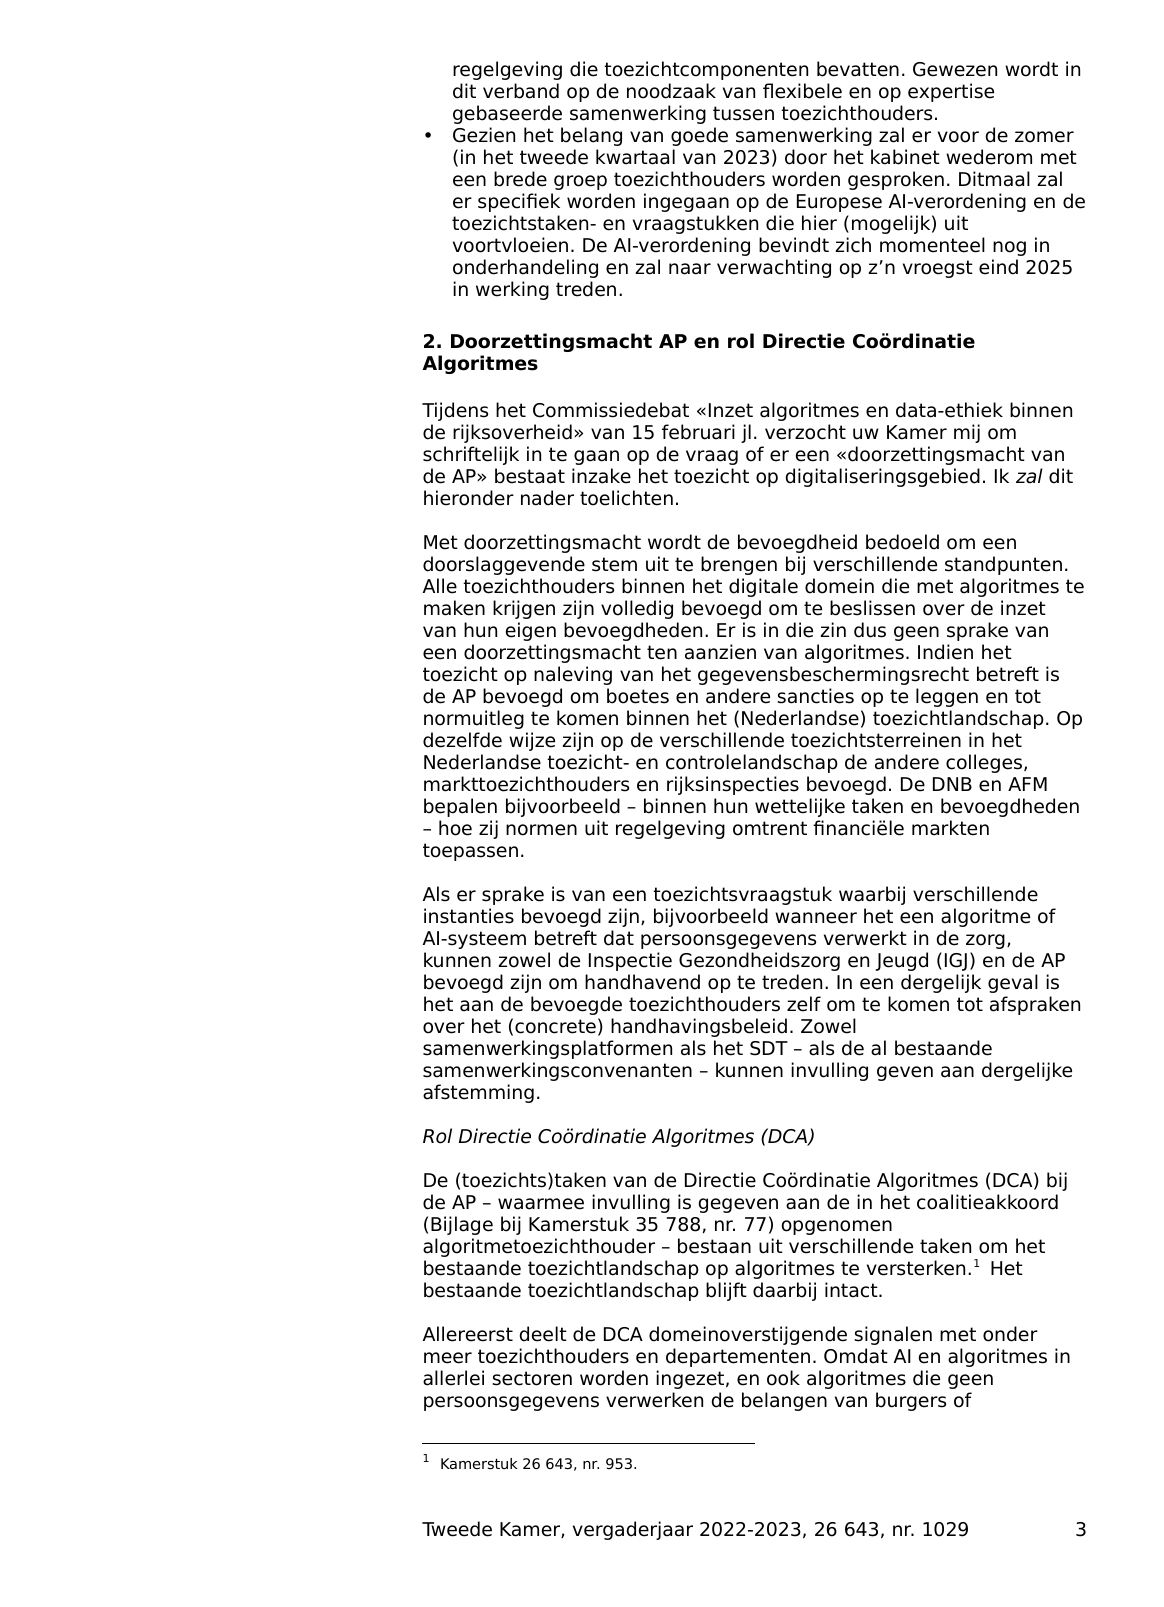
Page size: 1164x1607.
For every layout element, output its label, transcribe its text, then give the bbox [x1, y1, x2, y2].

subtitle 2. Doorzettingsmacht AP en rol Directie Coördinatie Algoritmes [422, 331, 1087, 375]
text regelgeving die toezichtcomponenten bevatten. Gewezen wordt in dit verband op de noodzaak van flexibele en op expertise gebaseerde samenwerking tussen toezichthouders. [422, 59, 1087, 125]
text Kamerstuk 26 643, nr. 953. [422, 1452, 1087, 1474]
text De (toezichts)taken van de Directie Coördinatie Algoritmes (DCA) bij de AP – waarmee invulling is gegeven aan de in het coalitieakkoord (Bijlage bij Kamerstuk 35 788, nr. 77) opgenomen algoritmetoezichthouder – bestaan uit verschillende taken om het bestaande toezichtlandschap op algoritmes te versterken. Het bestaande toezichtlandschap blijft daarbij intact. [422, 1170, 1087, 1302]
subtitle Rol Directie Coördinatie Algoritmes (DCA) [422, 1126, 1087, 1148]
text Met doorzettingsmacht wordt de bevoegdheid bedoeld om een doorslaggevende stem uit te brengen bij verschillende standpunten. Alle toezichthouders binnen het digitale domein die met algoritmes te maken krijgen zijn volledig bevoegd om te beslissen over de inzet van hun eigen bevoegdheden. Er is in die zin dus geen sprake van een doorzettingsmacht ten aanzien van algoritmes. Indien het toezicht op naleving van het gegevensbeschermingsrecht betreft is de AP bevoegd om boetes en andere sancties op te leggen en tot normuitleg te komen binnen het (Nederlandse) toezichtlandschap. Op dezelfde wijze zijn op de verschillende toezichtsterreinen in het Nederlandse toezicht- en controlelandschap de andere colleges, markttoezichthouders en rijksinspecties bevoegd. De DNB en AFM bepalen bijvoorbeeld – binnen hun wettelijke taken en bevoegdheden – hoe zij normen uit regelgeving omtrent financiële markten toepassen. [422, 532, 1087, 862]
text Tijdens het Commissiedebat «Inzet algoritmes en data-ethiek binnen de rijksoverheid» van 15 februari jl. verzocht uw Kamer mij om schriftelijk in te gaan op de vraag of er een «doorzettingsmacht van de AP» bestaat inzake het toezicht op digitaliseringsgebied. Ik zal dit hieronder nader toelichten. [422, 400, 1087, 510]
text Allereerst deelt de DCA domeinoverstijgende signalen met onder meer toezichthouders en departementen. Omdat AI en algoritmes in allerlei sectoren worden ingezet, en ook algoritmes die geen persoonsgegevens verwerken de belangen van burgers of [422, 1324, 1087, 1412]
text • Gezien het belang van goede samenwerking zal er voor de zomer (in het tweede kwartaal van 2023) door het kabinet wederom met een brede groep toezichthouders worden gesproken. Ditmaal zal er specifiek worden ingegaan op de Europese AI-verordening en de toezichtstaken- en vraagstukken die hier (mogelijk) uit voortvloeien. De AI-verordening bevindt zich momenteel nog in onderhandeling en zal naar verwachting op z’n vroegst eind 2025 in werking treden. [422, 125, 1087, 301]
text Als er sprake is van een toezichtsvraagstuk waarbij verschillende instanties bevoegd zijn, bijvoorbeeld wanneer het een algoritme of AI-systeem betreft dat persoonsgegevens verwerkt in de zorg, kunnen zowel de Inspectie Gezondheidszorg en Jeugd (IGJ) en de AP bevoegd zijn om handhavend op te treden. In een dergelijk geval is het aan de bevoegde toezichthouders zelf om te komen tot afspraken over het (concrete) handhavingsbeleid. Zowel samenwerkingsplatformen als het SDT – als de al bestaande samenwerkingsconvenanten – kunnen invulling geven aan dergelijke afstemming. [422, 884, 1087, 1103]
